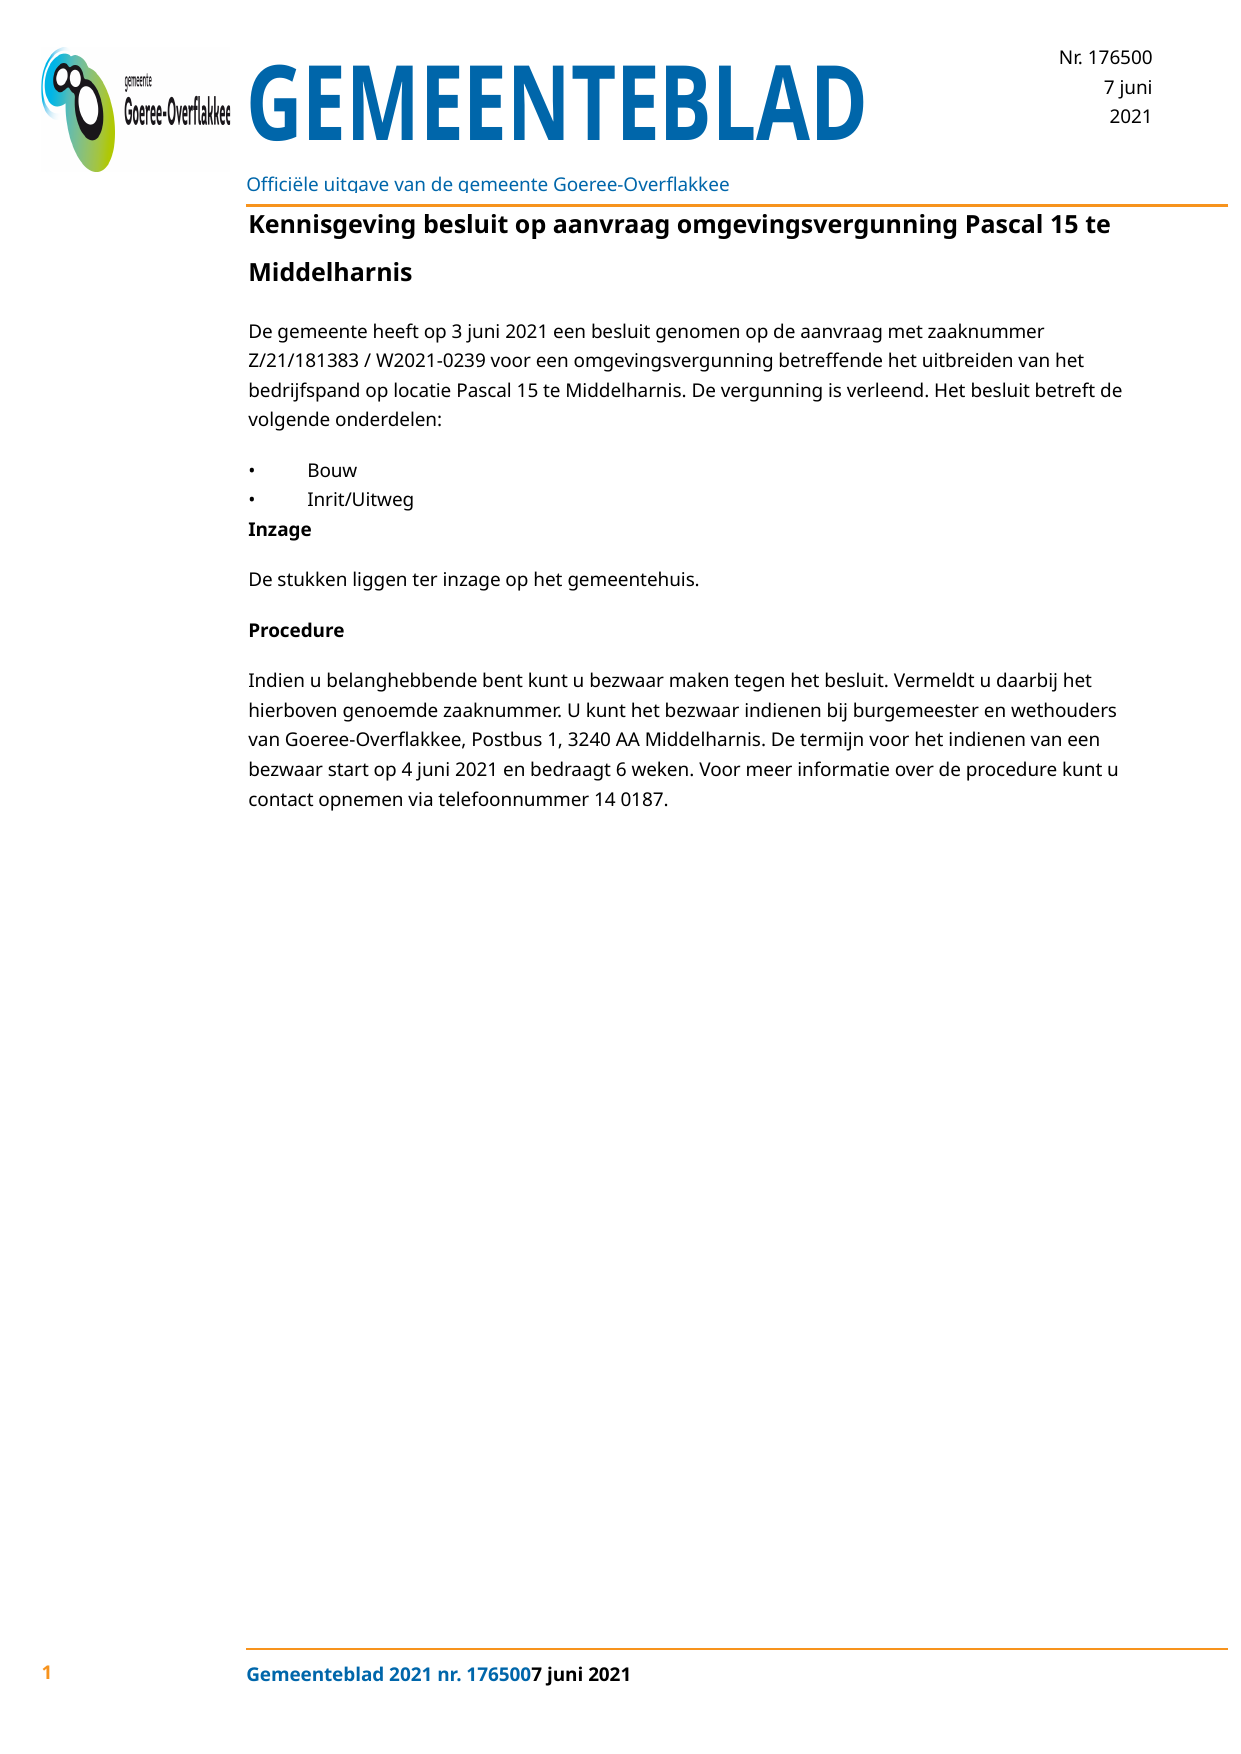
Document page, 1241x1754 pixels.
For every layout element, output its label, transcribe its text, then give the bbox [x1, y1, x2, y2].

picture [41, 47, 231, 172]
text Inzage [248, 516, 1152, 542]
text De stukken liggen ter inzage op het gemeentehuis. [248, 567, 1152, 592]
text Kennisgeving besluit op aanvraag omgevingsvergunning Pascal 15 te Middelharnis [248, 207, 1152, 288]
list Inrit/Uitweg [248, 487, 1152, 512]
text Indien u belanghebbende bent kunt u bezwaar maken tegen het besluit. Vermeldt u daarbij het hierboven genoemde zaaknummer. U kunt het bezwaar indienen bij burgemeester en wethouders van Goeree-Overflakkee, Postbus 1, 3240 AA Middelharnis. De termijn voor het indienen van een bezwaar start op 4 juni 2021 en bedraagt 6 weken. Voor meer informatie over de procedure kunt u contact opnemen via telefoonnummer 14 0187. [248, 667, 1152, 812]
text De gemeente heeft op 3 juni 2021 een besluit genomen op de aanvraag met zaaknummer Z/21/181383 / W2021-0239 voor een omgevingsvergunning betreffende het uitbreiden van het bedrijfspand op locatie Pascal 15 te Middelharnis. De vergunning is verleend. Het besluit betreft de volgende onderdelen: [248, 318, 1152, 432]
text Procedure [248, 617, 1152, 643]
list Bouw [248, 457, 1152, 483]
